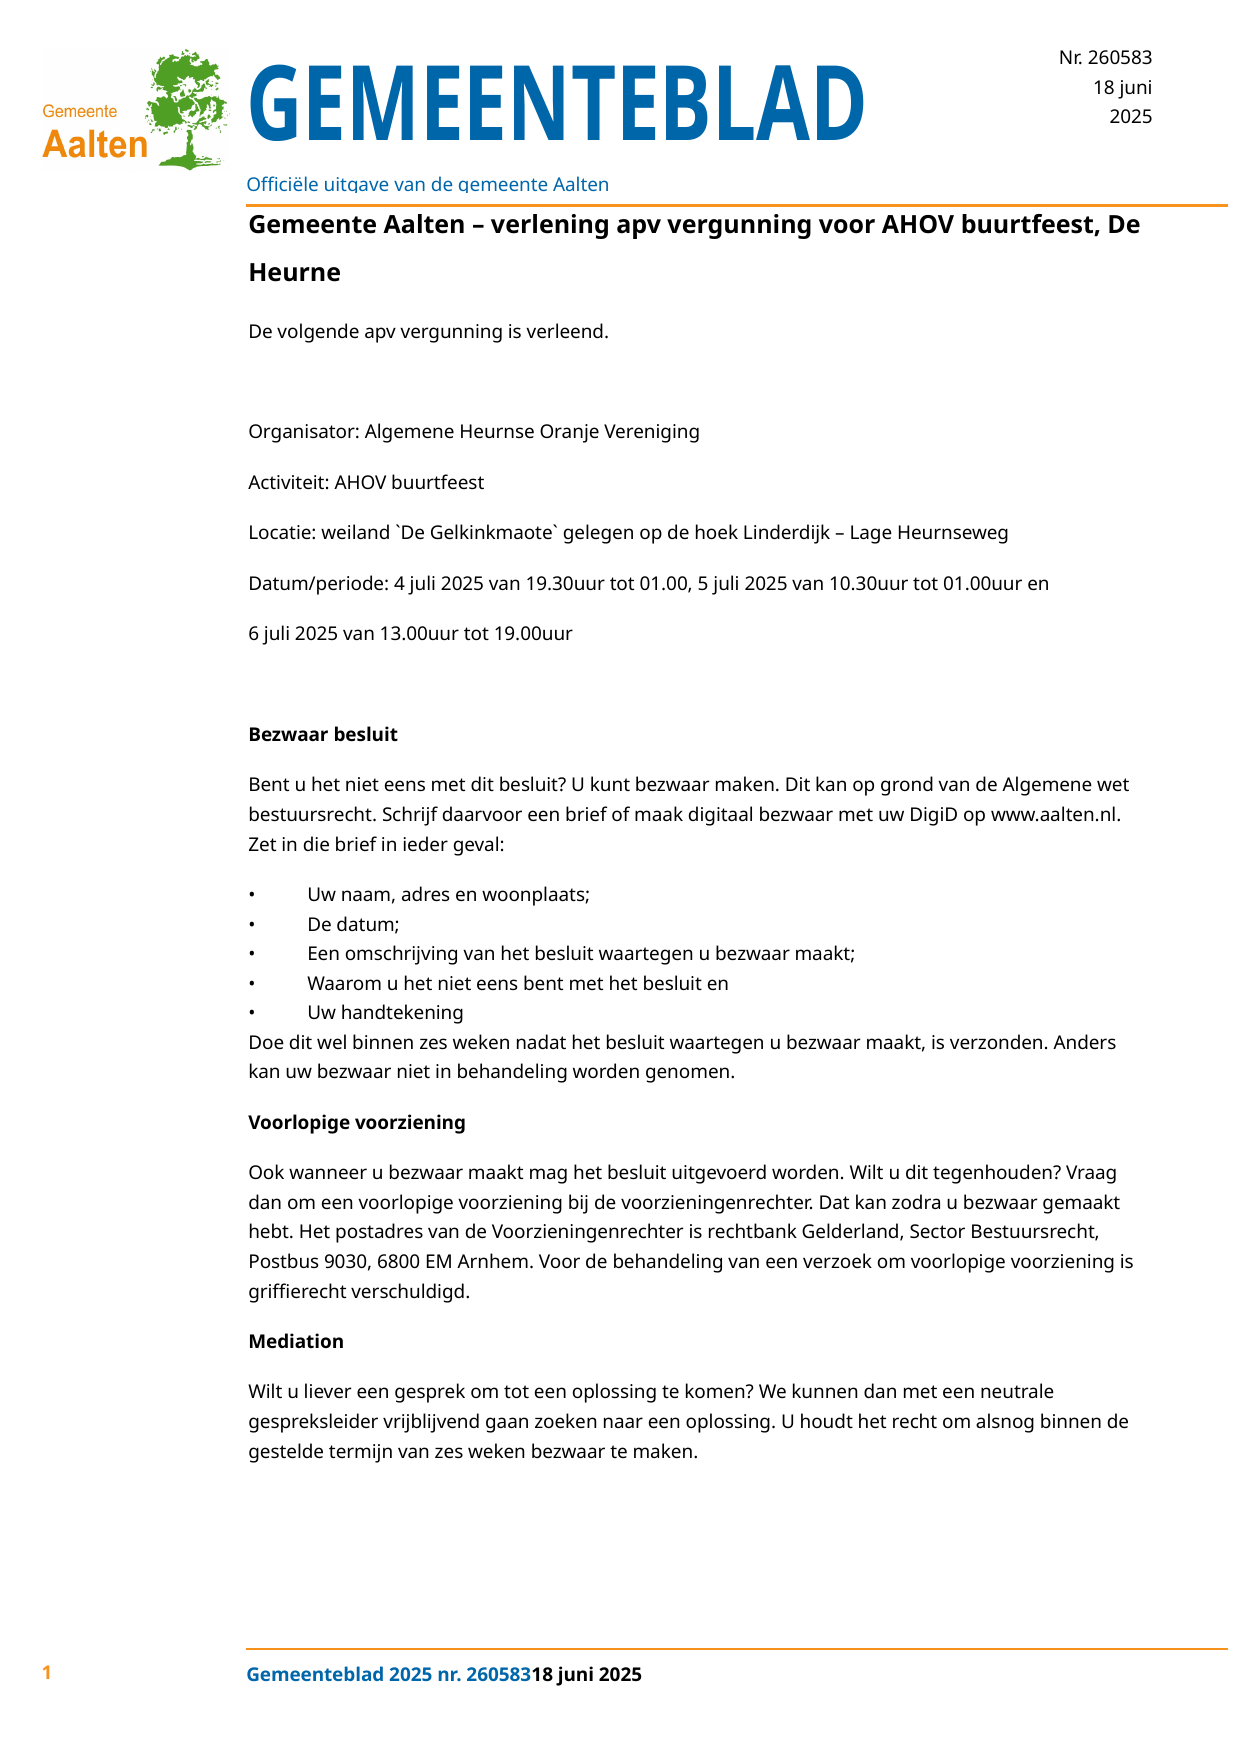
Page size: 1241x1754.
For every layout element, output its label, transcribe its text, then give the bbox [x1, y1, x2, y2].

text Datum/periode: 4 juli 2025 van 19.30uur tot 01.00, 5 juli 2025 van 10.30uur tot 01.00uur en [248, 570, 1152, 596]
text Mediation [248, 1328, 1152, 1354]
list Een omschrijving van het besluit waartegen u bezwaar maakt; [248, 940, 1152, 966]
text De volgende apv vergunning is verleend. [248, 318, 1152, 344]
text Organisator: Algemene Heurnse Oranje Vereniging [248, 419, 1152, 444]
list Uw naam, adres en woonplaats; [248, 881, 1152, 907]
text Doe dit wel binnen zes weken nadat het besluit waartegen u bezwaar maakt, is verzonden. Anders kan uw bezwaar niet in behandeling worden genomen. [248, 1029, 1152, 1084]
text Activiteit: AHOV buurtfeest [248, 469, 1152, 495]
list Uw handtekening [248, 999, 1152, 1025]
text Bezwaar besluit [248, 721, 1152, 747]
text Bent u het niet eens met dit besluit? U kunt bezwaar maken. Dit kan op grond van de Algemene wet bestuursrecht. Schrijf daarvoor een brief of maak digitaal bezwaar met uw DigiD op www.aalten.nl. Zet in die brief in ieder geval: [248, 772, 1152, 857]
list De datum; [248, 911, 1152, 937]
text Locatie: weiland `De Gelkinkmaote` gelegen op de hoek Linderdijk – Lage Heurnseweg [248, 519, 1152, 545]
text Voorlopige voorziening [248, 1109, 1152, 1135]
list Waarom u het niet eens bent met het besluit en [248, 970, 1152, 996]
text Wilt u liever een gesprek om tot een oplossing te komen? We kunnen dan met een neutrale gespreksleider vrijblijvend gaan zoeken naar een oplossing. U houdt het recht om alsnog binnen de gestelde termijn van zes weken bezwaar te maken. [248, 1379, 1152, 1464]
text 6 juli 2025 van 13.00uur tot 19.00uur [248, 620, 1152, 646]
text Gemeente Aalten – verlening apv vergunning voor AHOV buurtfeest, De Heurne [248, 207, 1152, 288]
picture [41, 47, 231, 172]
text Ook wanneer u bezwaar maakt mag het besluit uitgevoerd worden. Wilt u dit tegenhouden? Vraag dan om een voorlopige voorziening bij de voorzieningenrechter. Dat kan zodra u bezwaar gemaakt hebt. Het postadres van de Voorzieningenrechter is rechtbank Gelderland, Sector Bestuursrecht, Postbus 9030, 6800 EM Arnhem. Voor de behandeling van een verzoek om voorlopige voorziening is griffierecht verschuldigd. [248, 1159, 1152, 1304]
